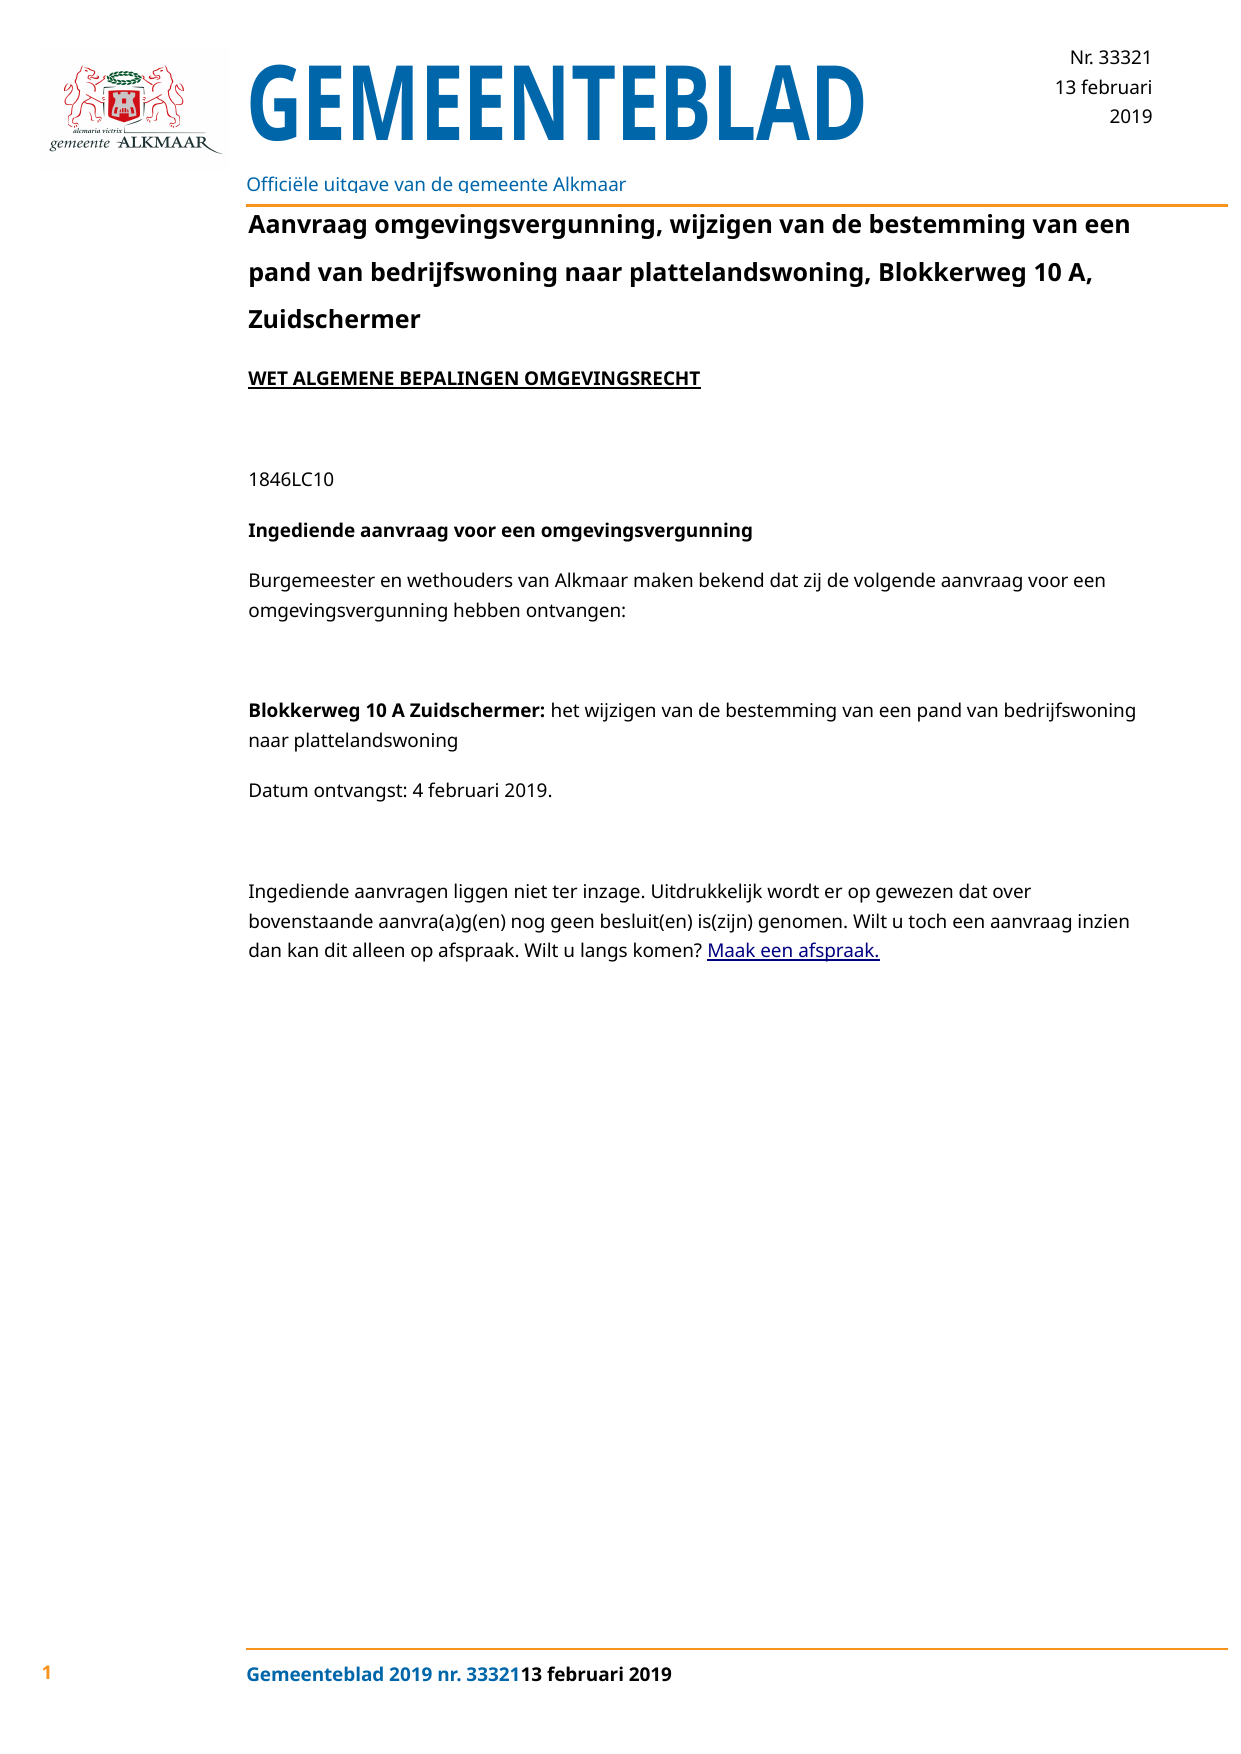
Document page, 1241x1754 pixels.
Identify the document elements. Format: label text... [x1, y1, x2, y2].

text Ingediende aanvragen liggen niet ter inzage. Uitdrukkelijk wordt er op gewezen dat over bovenstaande aanvra(a)g(en) nog geen besluit(en) is(zijn) genomen. Wilt u toch een aanvraag inzien dan kan dit alleen op afspraak. Wilt u langs komen? Maak een afspraak. [248, 878, 1152, 963]
text Burgemeester en wethouders van Alkmaar maken bekend dat zij de volgende aanvraag voor een omgevingsvergunning hebben ontvangen: [248, 567, 1152, 622]
text Aanvraag omgevingsvergunning, wijzigen van de bestemming van een pand van bedrijfswoning naar plattelandswoning, Blokkerweg 10 A, Zuidschermer [248, 207, 1152, 336]
text WET ALGEMENE BEPALINGEN OMGEVINGSRECHT [248, 366, 1152, 391]
text Ingediende aanvraag voor een omgevingsvergunning [248, 517, 1152, 542]
text 1846LC10 [248, 466, 1152, 492]
text Datum ontvangst: 4 februari 2019. [248, 778, 1152, 803]
picture [41, 47, 231, 172]
text Blokkerweg 10 A Zuidschermer: het wijzigen van de bestemming van een pand van bedrijfswoning naar plattelandswoning [248, 698, 1152, 753]
